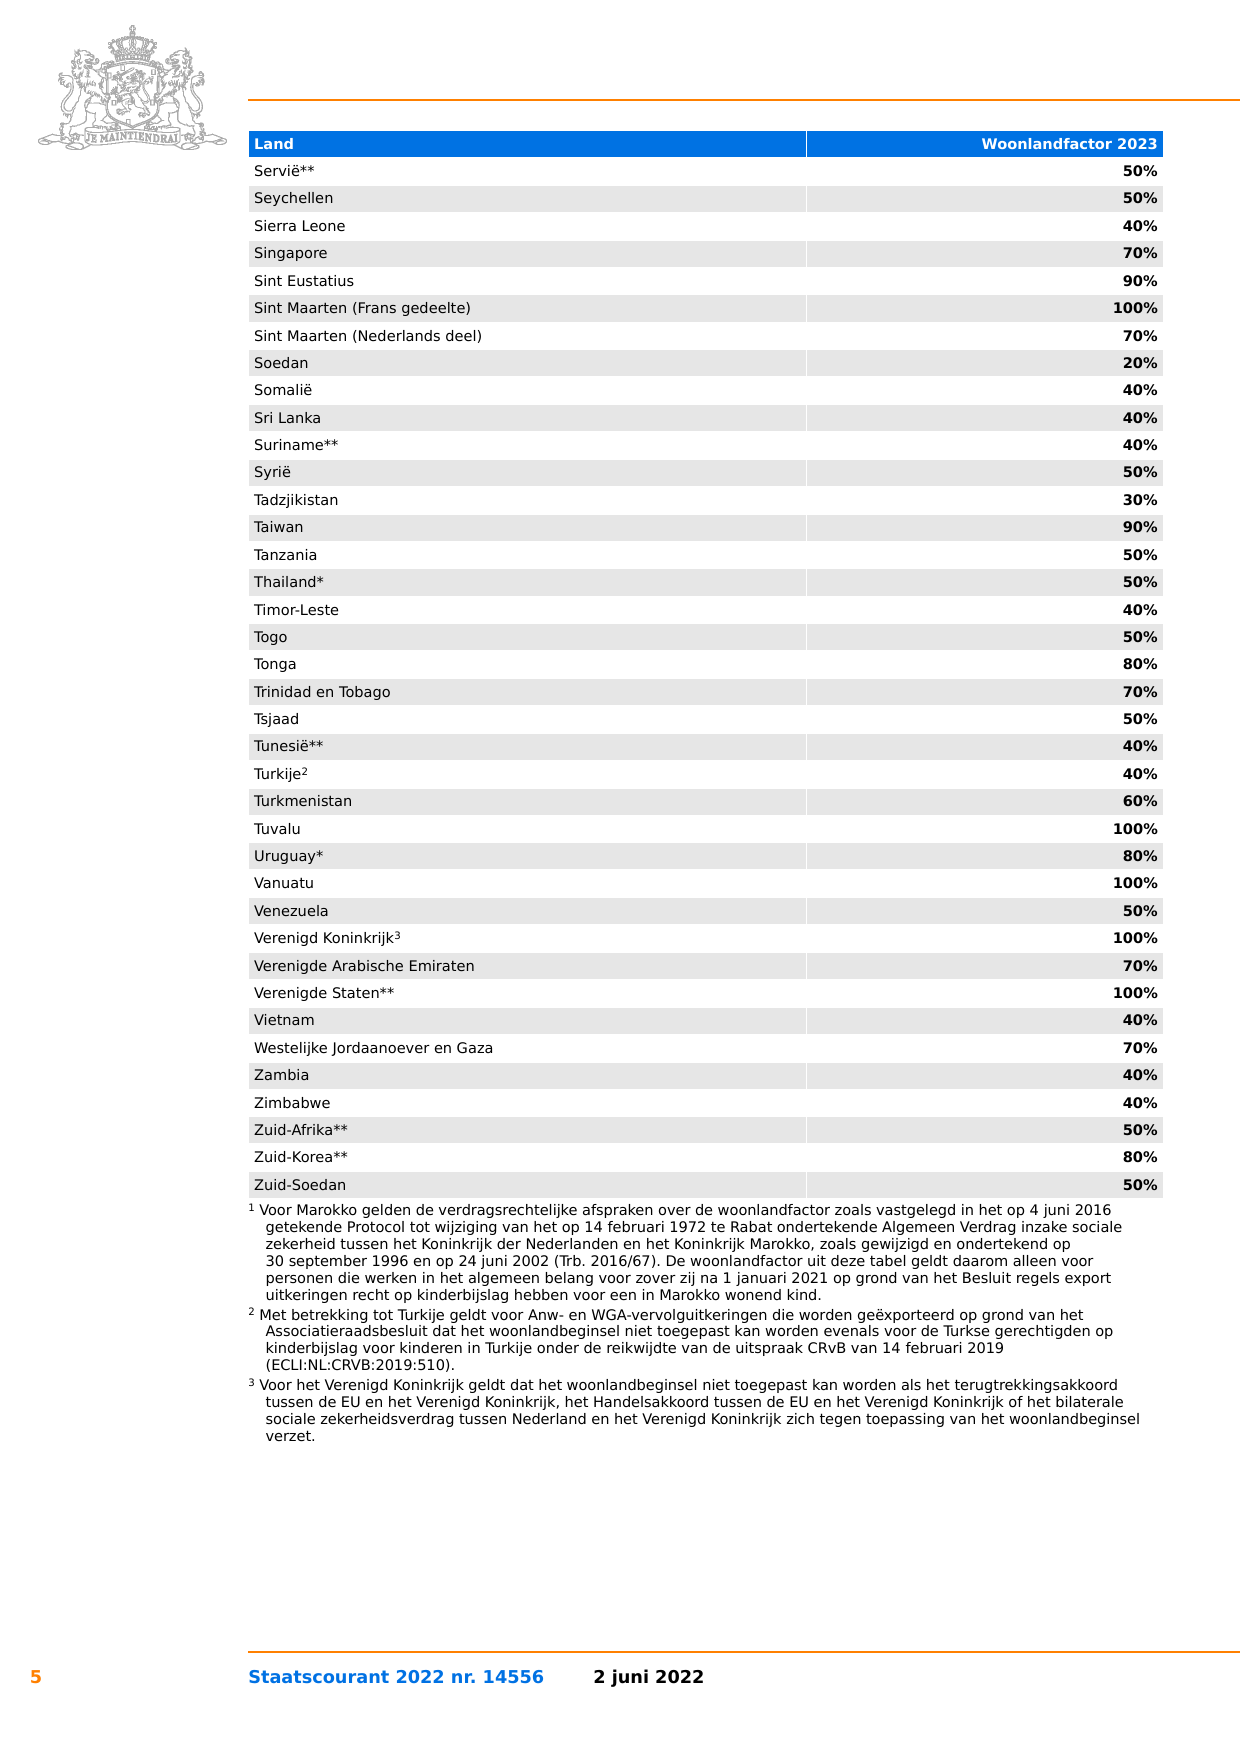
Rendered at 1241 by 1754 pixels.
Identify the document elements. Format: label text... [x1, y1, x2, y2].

table_cell Vanuatu [249, 871, 806, 897]
table_cell Sint Maarten (Nederlands deel) [249, 323, 806, 349]
table_cell Uruguay* [249, 843, 806, 869]
table_cell 70% [807, 953, 1163, 979]
table_cell Soedan [249, 350, 806, 376]
table_cell Singapore [249, 241, 806, 267]
table_cell 100% [807, 871, 1163, 897]
table_cell 70% [807, 1035, 1163, 1061]
table_cell 100% [807, 816, 1163, 842]
table_cell 1 Voor Marokko gelden de verdragsrechtelijke afspraken over de woonlandfactor zoals vastgelegd in het op 4 juni 2016 getekende Protocol tot wijziging van het op 14 februari 1972 te Rabat ondertekende Algemeen Verdrag inzake sociale zekerheid tussen het Koninkrijk der Nederlanden en het Koninkrijk Marokko, zoals gewijzigd en ondertekend op 30 september 1996 en op 24 juni 2002 (Trb. 2016/67). De woonlandfactor uit deze tabel geldt daarom alleen voor personen die werken in het algemeen belang voor zover zij na 1 januari 2021 op grond van het Besluit regels export uitkeringen recht op kinderbijslag hebben voor een in Marokko wonend kind. 2 Met betrekking tot Turkije geldt voor Anw- en WGA-vervolguitkeringen die worden geëxporteerd op grond van het Associatieraadsbesluit dat het woonlandbeginsel niet toegepast kan worden evenals voor de Turkse gerechtigden op kinderbijslag voor kinderen in Turkije onder de reikwijdte van de uitspraak CRvB van 14 februari 2019 (ECLI:NL:CRVB:2019:510). 3 Voor het Verenigd Koninkrijk geldt dat het woonlandbeginsel niet toegepast kan worden als het terugtrekkingsakkoord tussen de EU en het Verenigd Koninkrijk, het Handelsakkoord tussen de EU en het Verenigd Koninkrijk of het bilaterale sociale zekerheidsverdrag tussen Nederland en het Verenigd Koninkrijk zich tegen toepassing van het woonlandbeginsel verzet. [248, 1199, 1163, 1444]
table_cell Tonga [249, 651, 806, 678]
table_cell Zambia [249, 1063, 806, 1089]
table_cell Servië** [249, 158, 806, 185]
table_cell 40% [807, 761, 1163, 787]
table_cell Seychellen [249, 186, 806, 212]
table_cell 90% [807, 268, 1163, 294]
table_cell 70% [807, 679, 1163, 705]
table_cell Syrië [249, 460, 806, 486]
table_cell 50% [807, 706, 1163, 733]
table_cell Taiwan [249, 515, 806, 541]
table_cell Trinidad en Tobago [249, 679, 806, 705]
table_cell 80% [807, 843, 1163, 869]
table_cell 30% [807, 487, 1163, 513]
table_cell Sint Maarten (Frans gedeelte) [249, 295, 806, 322]
table_cell 50% [807, 460, 1163, 486]
table_cell Tuvalu [249, 816, 806, 842]
table_cell Vietnam [249, 1008, 806, 1034]
table_cell Zuid-Korea** [249, 1145, 806, 1171]
table_cell 20% [807, 350, 1163, 376]
table_cell 100% [807, 925, 1163, 952]
table_cell 70% [807, 241, 1163, 267]
table_cell 40% [807, 1008, 1163, 1034]
table_cell Sint Eustatius [249, 268, 806, 294]
table_cell Turkmenistan [249, 789, 806, 815]
table_cell 40% [807, 734, 1163, 760]
table_cell 70% [807, 323, 1163, 349]
table_cell 50% [807, 569, 1163, 596]
table_cell Zuid-Afrika** [249, 1117, 806, 1143]
table_cell 50% [807, 158, 1163, 185]
table_cell 80% [807, 651, 1163, 678]
table_cell Venezuela [249, 898, 806, 924]
table_cell 60% [807, 789, 1163, 815]
table_cell Sri Lanka [249, 405, 806, 431]
table_cell Tsjaad [249, 706, 806, 733]
table_cell Verenigd Koninkrijk3 [249, 925, 806, 952]
table_cell 40% [807, 378, 1163, 404]
table_cell 40% [807, 213, 1163, 239]
table_cell 50% [807, 1172, 1163, 1198]
table_cell Tunesië** [249, 734, 806, 760]
table_cell Zimbabwe [249, 1090, 806, 1116]
table_cell 80% [807, 1145, 1163, 1171]
picture [38, 25, 227, 150]
table_cell 100% [807, 295, 1163, 322]
table_header Land [249, 131, 806, 157]
table_cell Verenigde Staten** [249, 980, 806, 1007]
table_cell Tadzjikistan [249, 487, 806, 513]
table_cell Togo [249, 624, 806, 650]
table_cell Somalië [249, 378, 806, 404]
table_cell Zuid-Soedan [249, 1172, 806, 1198]
table_cell Timor-Leste [249, 597, 806, 623]
table_cell 50% [807, 1117, 1163, 1143]
table_cell 40% [807, 432, 1163, 459]
table_cell Tanzania [249, 542, 806, 568]
table_cell Verenigde Arabische Emiraten [249, 953, 806, 979]
table_cell 50% [807, 898, 1163, 924]
table_cell Turkije2 [249, 761, 806, 787]
table_cell Westelijke Jordaanoever en Gaza [249, 1035, 806, 1061]
table_header Woonlandfactor 2023 [807, 131, 1163, 157]
table_cell 50% [807, 542, 1163, 568]
table_cell 40% [807, 597, 1163, 623]
table_cell 40% [807, 405, 1163, 431]
table_cell Thailand* [249, 569, 806, 596]
table_cell 100% [807, 980, 1163, 1007]
table_cell 50% [807, 624, 1163, 650]
table_cell 40% [807, 1063, 1163, 1089]
table_cell 40% [807, 1090, 1163, 1116]
table_cell 50% [807, 186, 1163, 212]
table_cell Sierra Leone [249, 213, 806, 239]
table_cell 90% [807, 515, 1163, 541]
table_cell Suriname** [249, 432, 806, 459]
